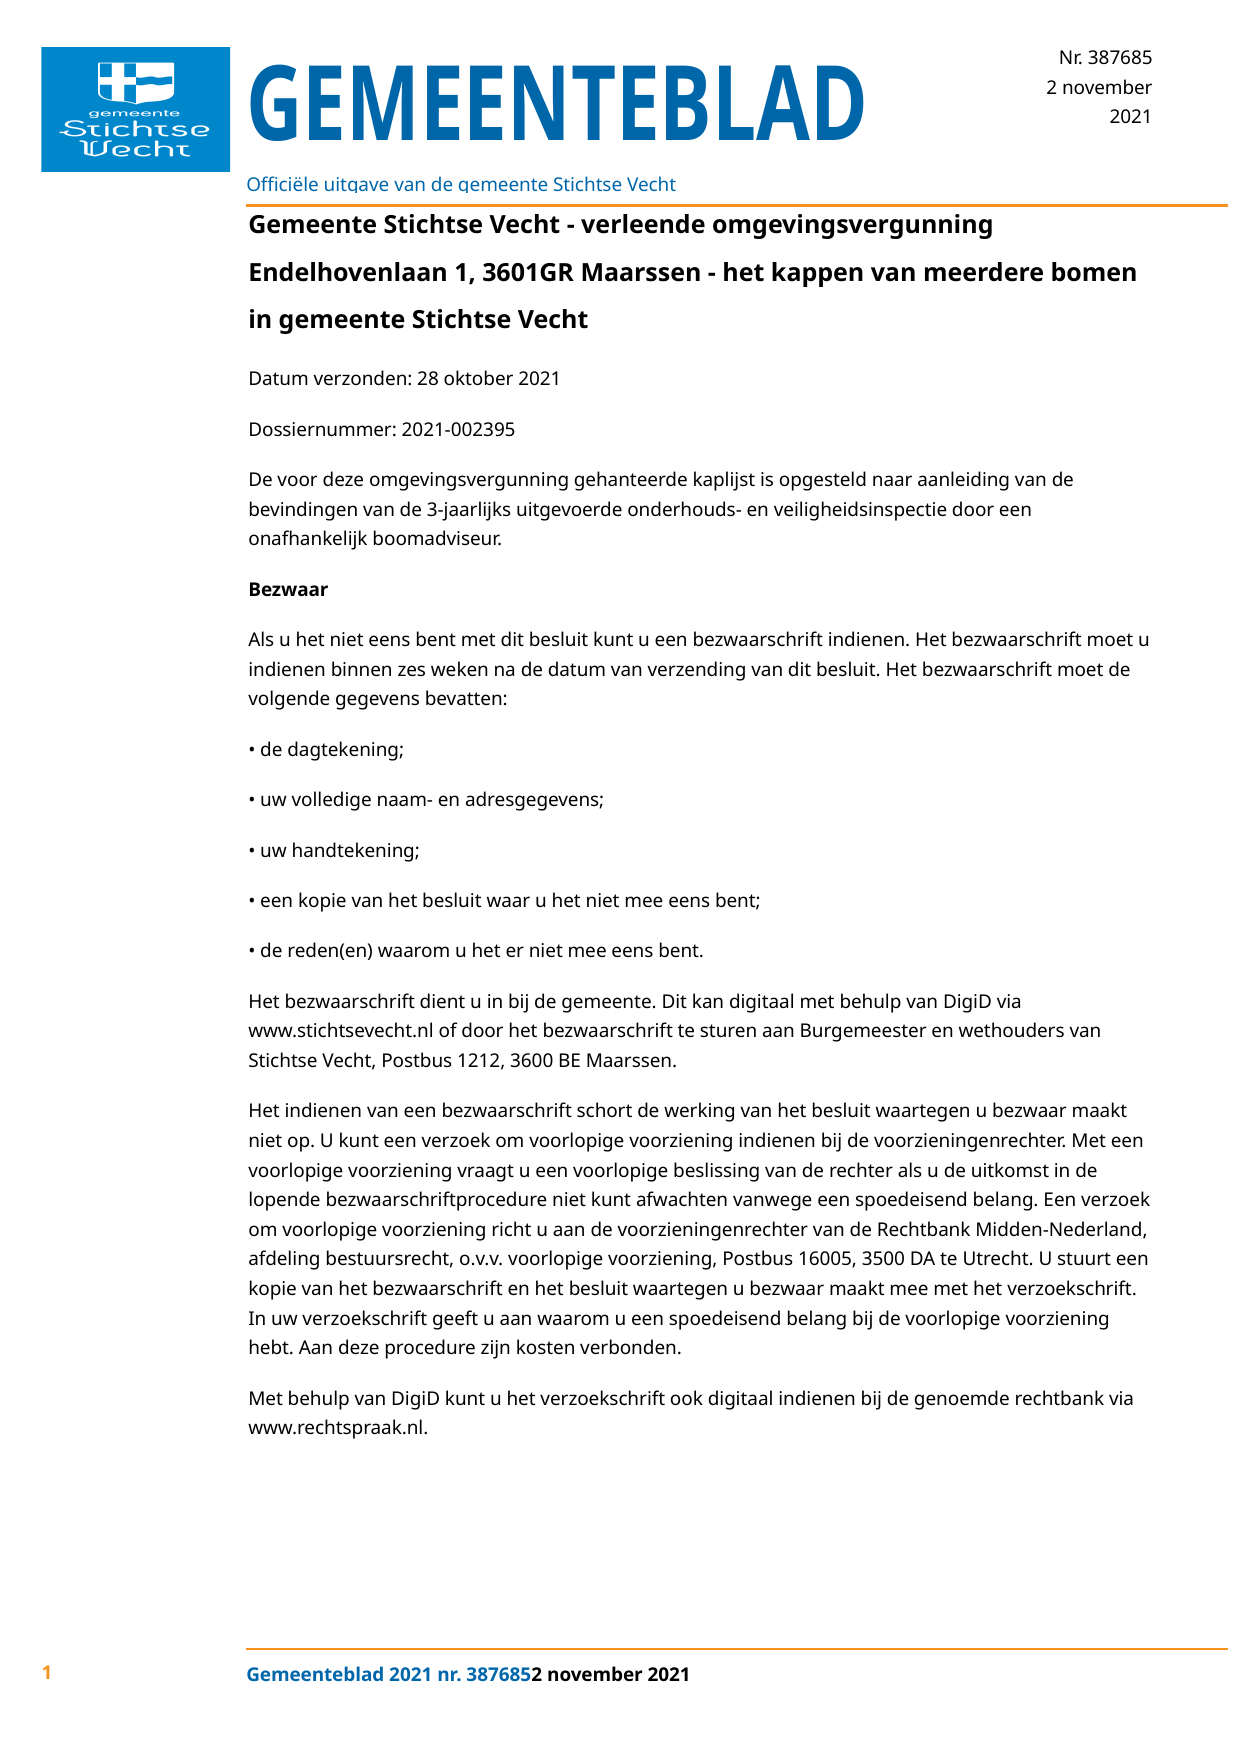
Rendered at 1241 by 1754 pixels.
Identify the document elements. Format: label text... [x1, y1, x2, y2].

text • uw handtekening; [248, 837, 1152, 862]
picture [137, 63, 174, 103]
text • een kopie van het besluit waar u het niet mee eens bent; [248, 887, 1152, 913]
text Datum verzonden: 28 oktober 2021 [248, 366, 1152, 391]
picture [99, 63, 135, 101]
text • uw volledige naam- en adresgegevens; [248, 786, 1152, 812]
text Dossiernummer: 2021-002395 [248, 416, 1152, 442]
text Gemeente Stichtse Vecht - verleende omgevingsvergunning Endelhovenlaan 1, 3601GR Maarssen - het kappen van meerdere bomen in gemeente Stichtse Vecht [248, 207, 1152, 336]
text Het indienen van een bezwaarschrift schort de werking van het besluit waartegen u bezwaar maakt niet op. U kunt een verzoek om voorlopige voorziening indienen bij de voorzieningenrechter. Met een voorlopige voorziening vraagt u een voorlopige beslissing van de rechter als u de uitkomst in de lopende bezwaarschriftprocedure niet kunt afwachten vanwege een spoedeisend belang. Een verzoek om voorlopige voorziening richt u aan de voorzieningenrechter van de Rechtbank Midden-Nederland, afdeling bestuursrecht, o.v.v. voorlopige voorziening, Postbus 16005, 3500 DA te Utrecht. U stuurt een kopie van het bezwaarschrift en het besluit waartegen u bezwaar maakt mee met het verzoekschrift. In uw verzoekschrift geeft u aan waarom u een spoedeisend belang bij de voorlopige voorziening hebt. Aan deze procedure zijn kosten verbonden. [248, 1098, 1152, 1360]
text De voor deze omgevingsvergunning gehanteerde kaplijst is opgesteld naar aanleiding van de bevindingen van de 3-jaarlijks uitgevoerde onderhouds- en veiligheidsinspectie door een onafhankelijk boomadviseur. [248, 466, 1152, 551]
text • de dagtekening; [248, 736, 1152, 762]
text • de reden(en) waarom u het er niet mee eens bent. [248, 938, 1152, 963]
text Als u het niet eens bent met dit besluit kunt u een bezwaarschrift indienen. Het bezwaarschrift moet u indienen binnen zes weken na de datum van verzending van dit besluit. Het bezwaarschrift moet de volgende gegevens bevatten: [248, 626, 1152, 711]
text Met behulp van DigiD kunt u het verzoekschrift ook digitaal indienen bij de genoemde rechtbank via www.rechtspraak.nl. [248, 1385, 1152, 1440]
text Het bezwaarschrift dient u in bij de gemeente. Dit kan digitaal met behulp van DigiD via www.stichtsevecht.nl of door het bezwaarschrift te sturen aan Burgemeester en wethouders van Stichtse Vecht, Postbus 1212, 3600 BE Maarssen. [248, 988, 1152, 1073]
text Bezwaar [248, 576, 1152, 602]
